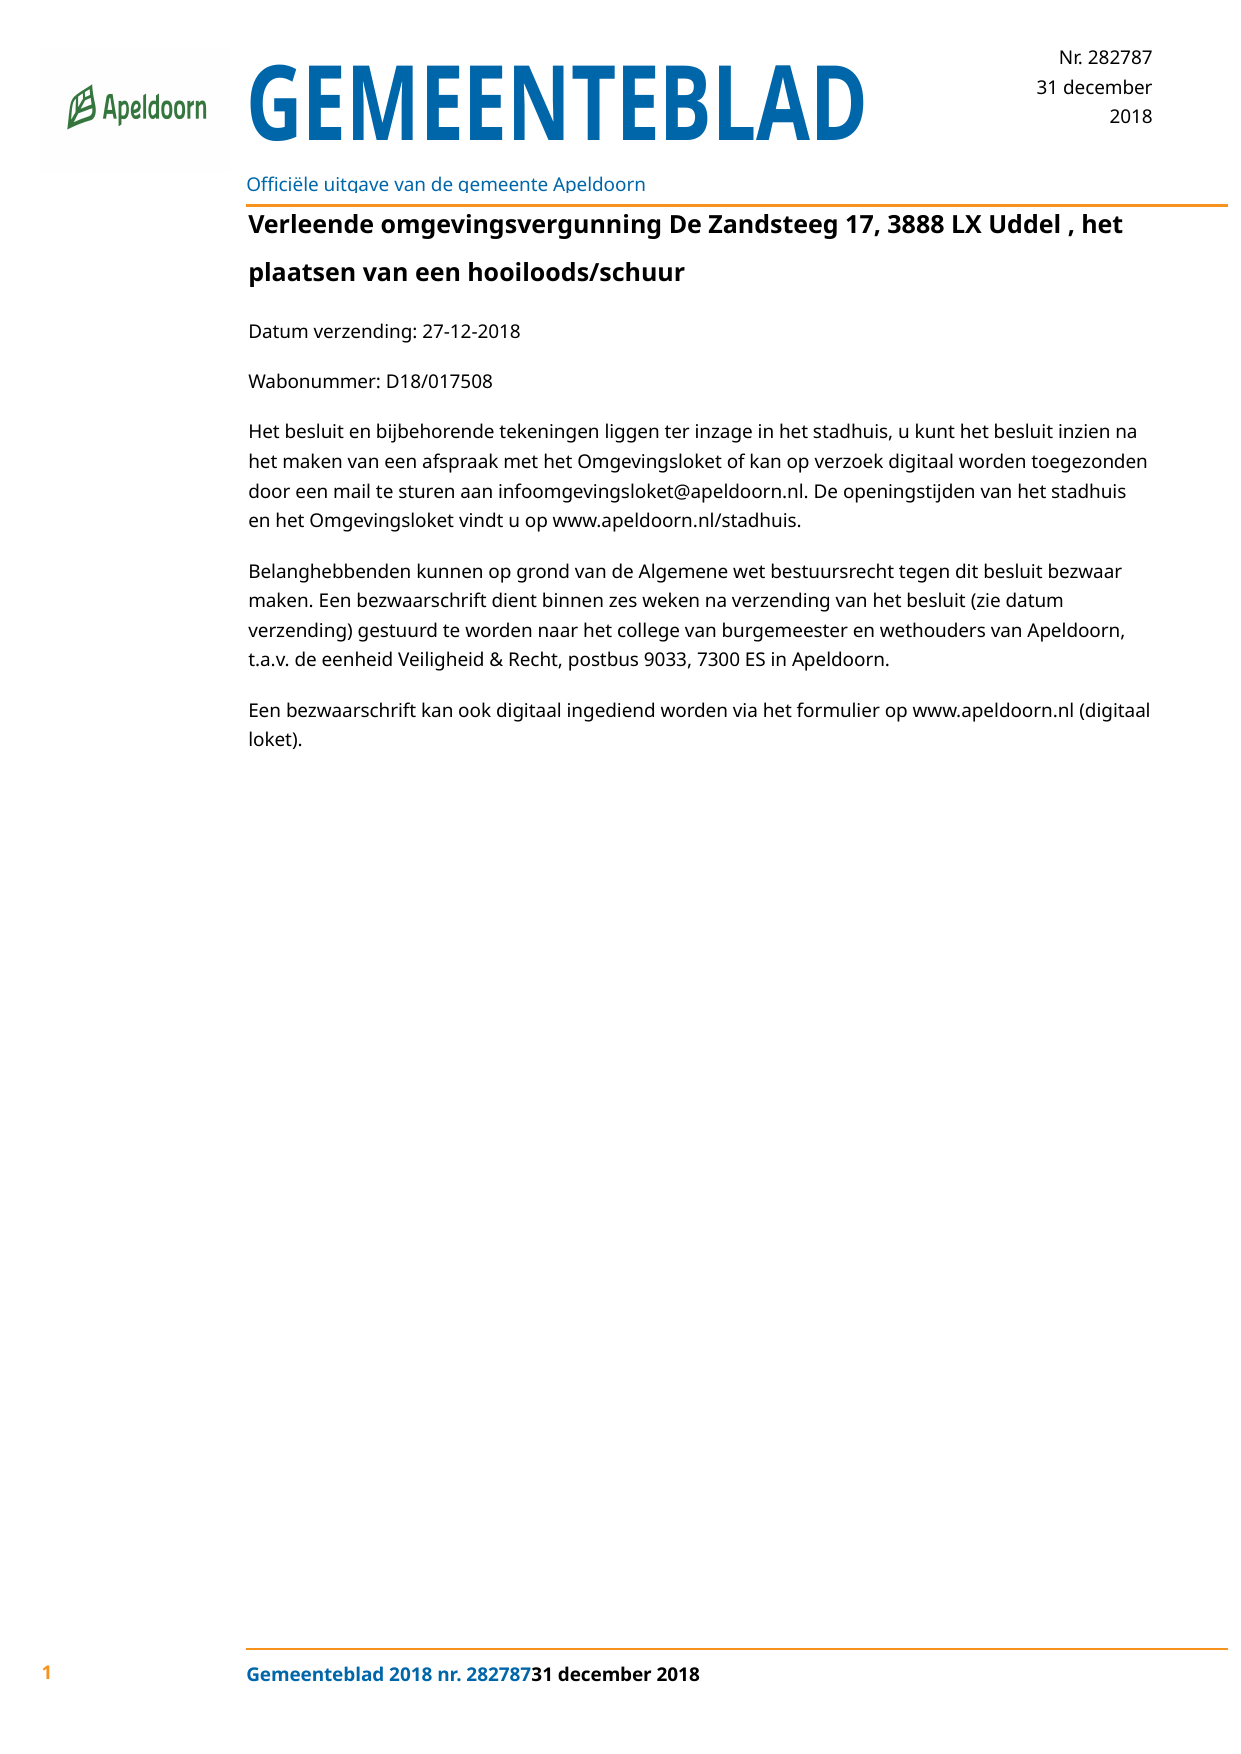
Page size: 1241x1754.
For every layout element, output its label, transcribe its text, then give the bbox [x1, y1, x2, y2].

text Wabonummer: D18/017508 [248, 368, 1152, 394]
text Belanghebbenden kunnen op grond van de Algemene wet bestuursrecht tegen dit besluit bezwaar maken. Een bezwaarschrift dient binnen zes weken na verzending van het besluit (zie datum verzending) gestuurd te worden naar het college van burgemeester en wethouders van Apeldoorn, t.a.v. de eenheid Veiligheid & Recht, postbus 9033, 7300 ES in Apeldoorn. [248, 558, 1152, 672]
text Verleende omgevingsvergunning De Zandsteeg 17, 3888 LX Uddel , het plaatsen van een hooiloods/schuur [248, 207, 1152, 288]
picture [41, 47, 231, 172]
text Datum verzending: 27-12-2018 [248, 318, 1152, 344]
text Het besluit en bijbehorende tekeningen liggen ter inzage in het stadhuis, u kunt het besluit inzien na het maken van een afspraak met het Omgevingsloket of kan op verzoek digitaal worden toegezonden door een mail te sturen aan infoomgevingsloket@apeldoorn.nl. De openingstijden van het stadhuis en het Omgevingsloket vindt u op www.apeldoorn.nl/stadhuis. [248, 419, 1152, 533]
text Een bezwaarschrift kan ook digitaal ingediend worden via het formulier op www.apeldoorn.nl (digitaal loket). [248, 697, 1152, 752]
